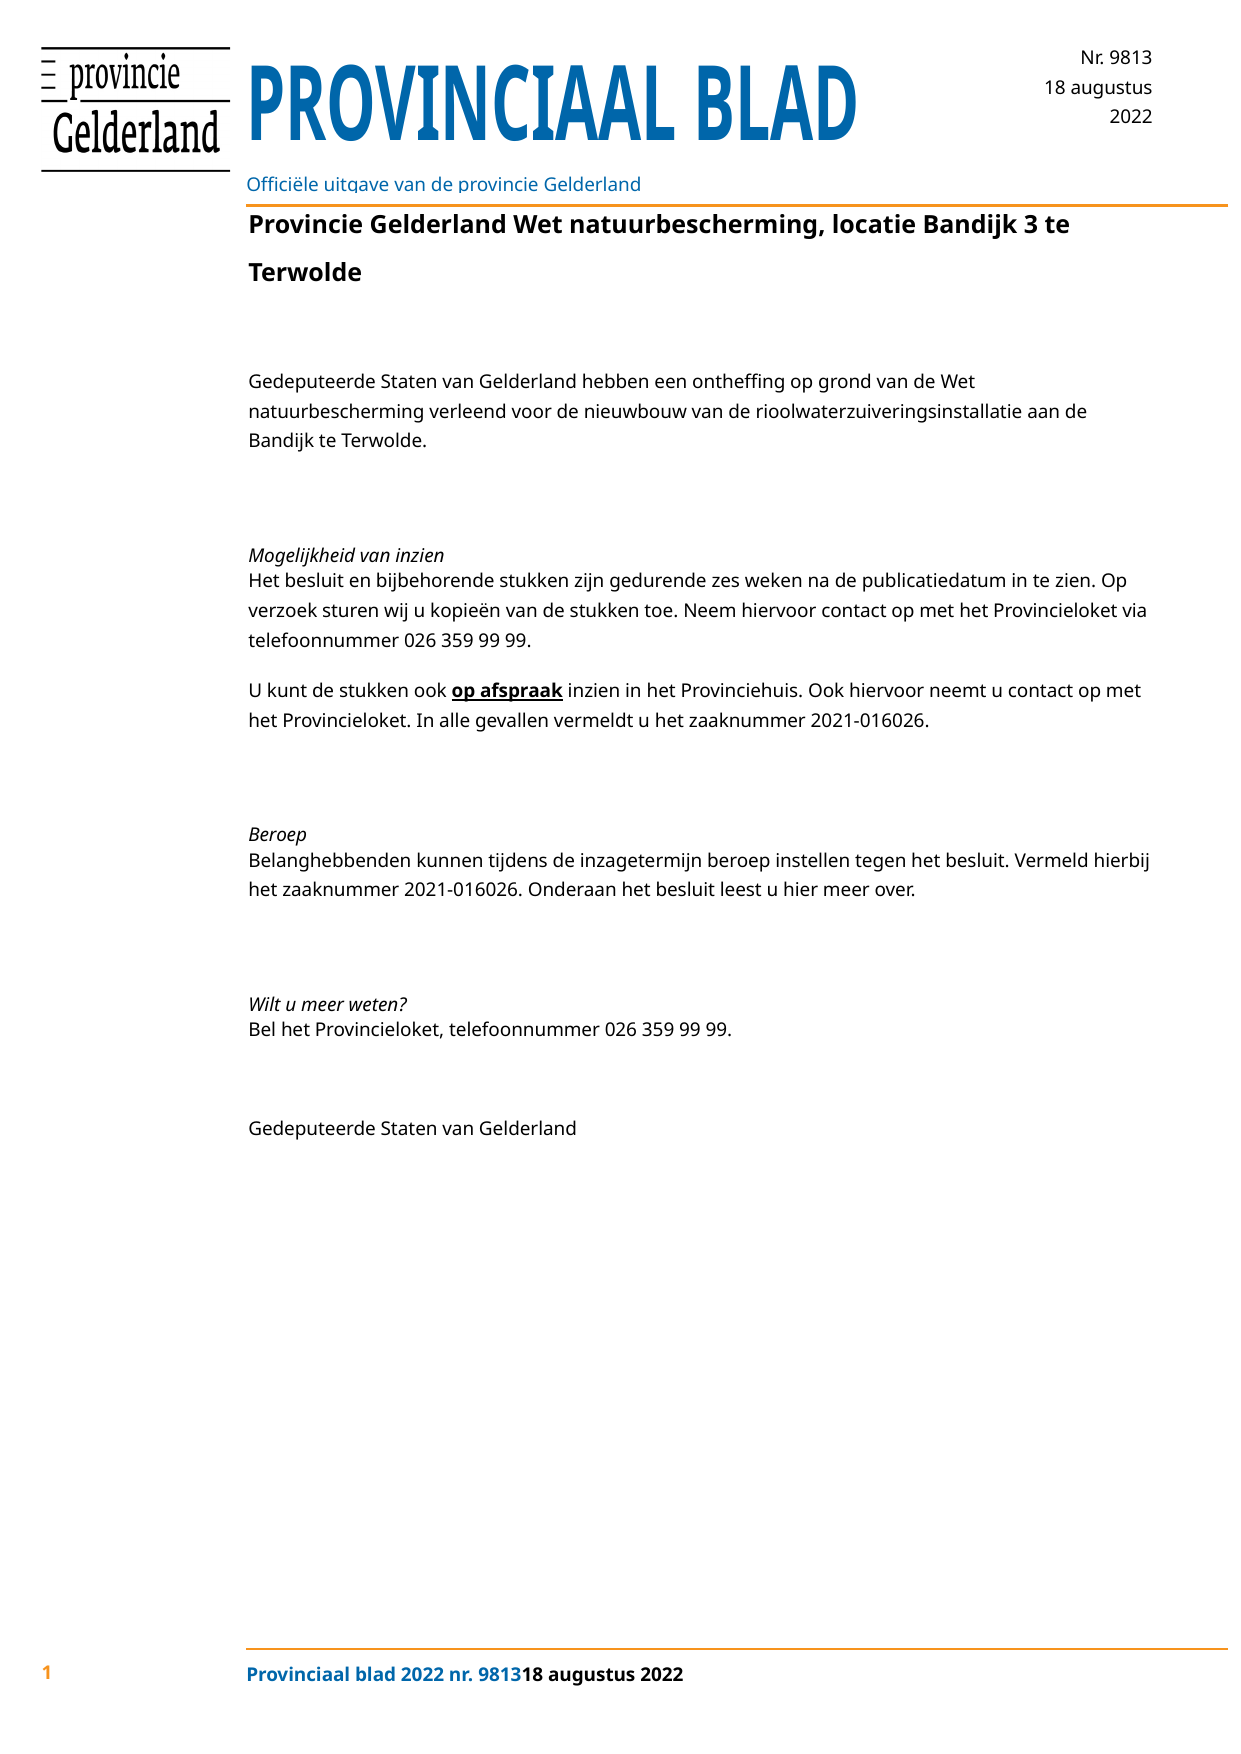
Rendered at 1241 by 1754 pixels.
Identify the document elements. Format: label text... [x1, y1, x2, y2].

text Belanghebbenden kunnen tijdens de inzagetermijn beroep instellen tegen het besluit. Vermeld hierbij het zaaknummer 2021-016026. Onderaan het besluit leest u hier meer over. [248, 847, 1152, 902]
picture [41, 47, 231, 172]
text U kunt de stukken ook op afspraak inzien in het Provinciehuis. Ook hiervoor neemt u contact op met het Provincieloket. In alle gevallen vermeldt u het zaaknummer 2021-016026. [248, 677, 1152, 732]
text Het besluit en bijbehorende stukken zijn gedurende zes weken na de publicatiedatum in te zien. Op verzoek sturen wij u kopieën van de stukken toe. Neem hiervoor contact op met het Provincieloket via telefoonnummer 026 359 99 99. [248, 568, 1152, 652]
text Wilt u meer weten? [248, 991, 1152, 1017]
text Gedeputeerde Staten van Gelderland hebben een ontheffing op grond van de Wet natuurbescherming verleend voor de nieuwbouw van de rioolwaterzuiveringsinstallatie aan de Bandijk te Terwolde. [248, 368, 1152, 453]
text Bel het Provincieloket, telefoonnummer 026 359 99 99. [248, 1017, 1152, 1042]
text Gedeputeerde Staten van Gelderland [248, 1115, 1152, 1141]
text Mogelijkheid van inzien [248, 542, 1152, 568]
text Beroep [248, 821, 1152, 847]
text Provincie Gelderland Wet natuurbescherming, locatie Bandijk 3 te Terwolde [248, 207, 1152, 288]
